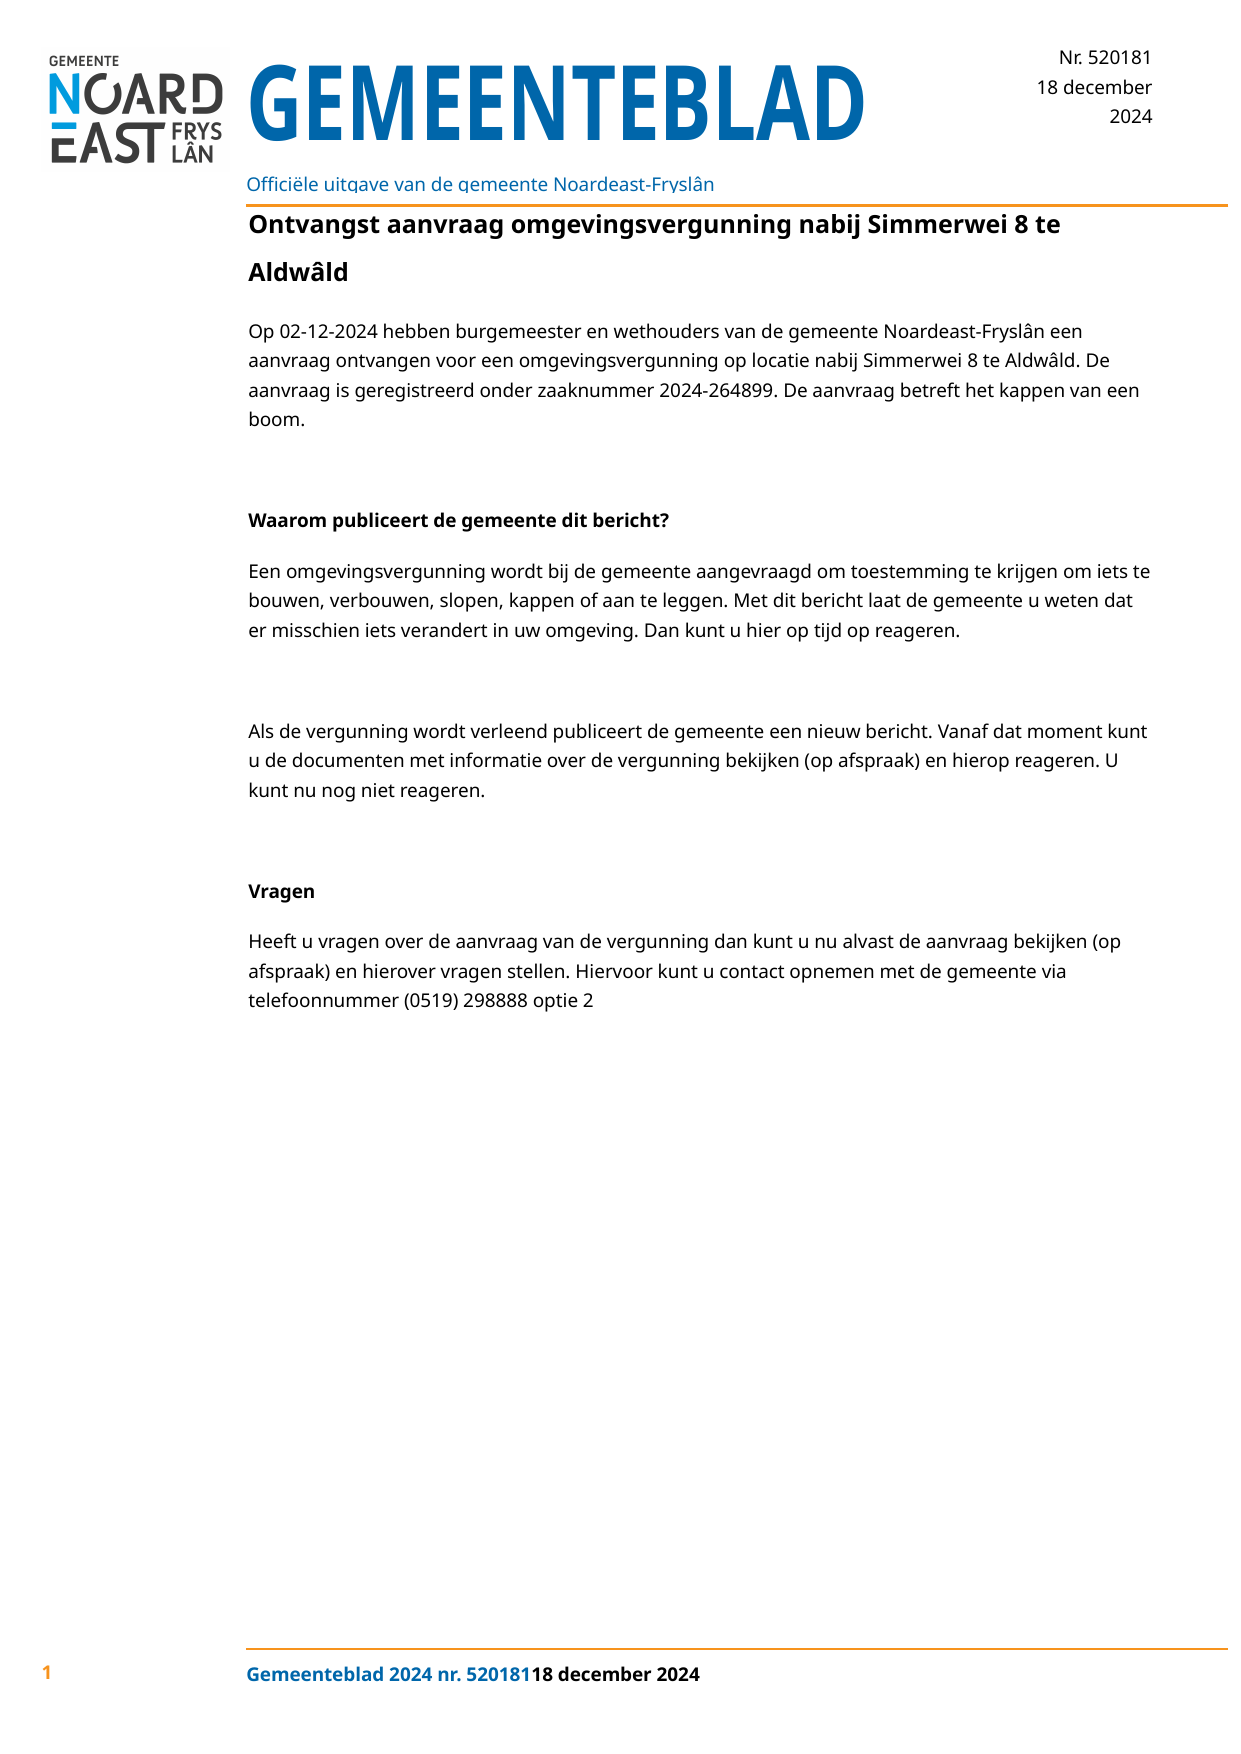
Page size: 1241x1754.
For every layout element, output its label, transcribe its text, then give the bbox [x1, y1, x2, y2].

text Heeft u vragen over de aanvraag van de vergunning dan kunt u nu alvast de aanvraag bekijken (op afspraak) en hierover vragen stellen. Hiervoor kunt u contact opnemen met de gemeente via telefoonnummer (0519) 298888 optie 2 [248, 928, 1152, 1013]
text Vragen [248, 878, 1152, 904]
text Een omgevingsvergunning wordt bij de gemeente aangevraagd om toestemming te krijgen om iets te bouwen, verbouwen, slopen, kappen of aan te leggen. Met dit bericht laat de gemeente u weten dat er misschien iets verandert in uw omgeving. Dan kunt u hier op tijd op reageren. [248, 558, 1152, 643]
text Ontvangst aanvraag omgevingsvergunning nabij Simmerwei 8 te Aldwâld [248, 207, 1152, 288]
text Als de vergunning wordt verleend publiceert de gemeente een nieuw bericht. Vanaf dat moment kunt u de documenten met informatie over de vergunning bekijken (op afspraak) en hierop reageren. U kunt nu nog niet reageren. [248, 718, 1152, 803]
text Op 02-12-2024 hebben burgemeester en wethouders van de gemeente Noardeast-Fryslân een aanvraag ontvangen voor een omgevingsvergunning op locatie nabij Simmerwei 8 te Aldwâld. De aanvraag is geregistreerd onder zaaknummer 2024-264899. De aanvraag betreft het kappen van een boom. [248, 318, 1152, 432]
text Waarom publiceert de gemeente dit bericht? [248, 507, 1152, 533]
picture [41, 47, 231, 172]
